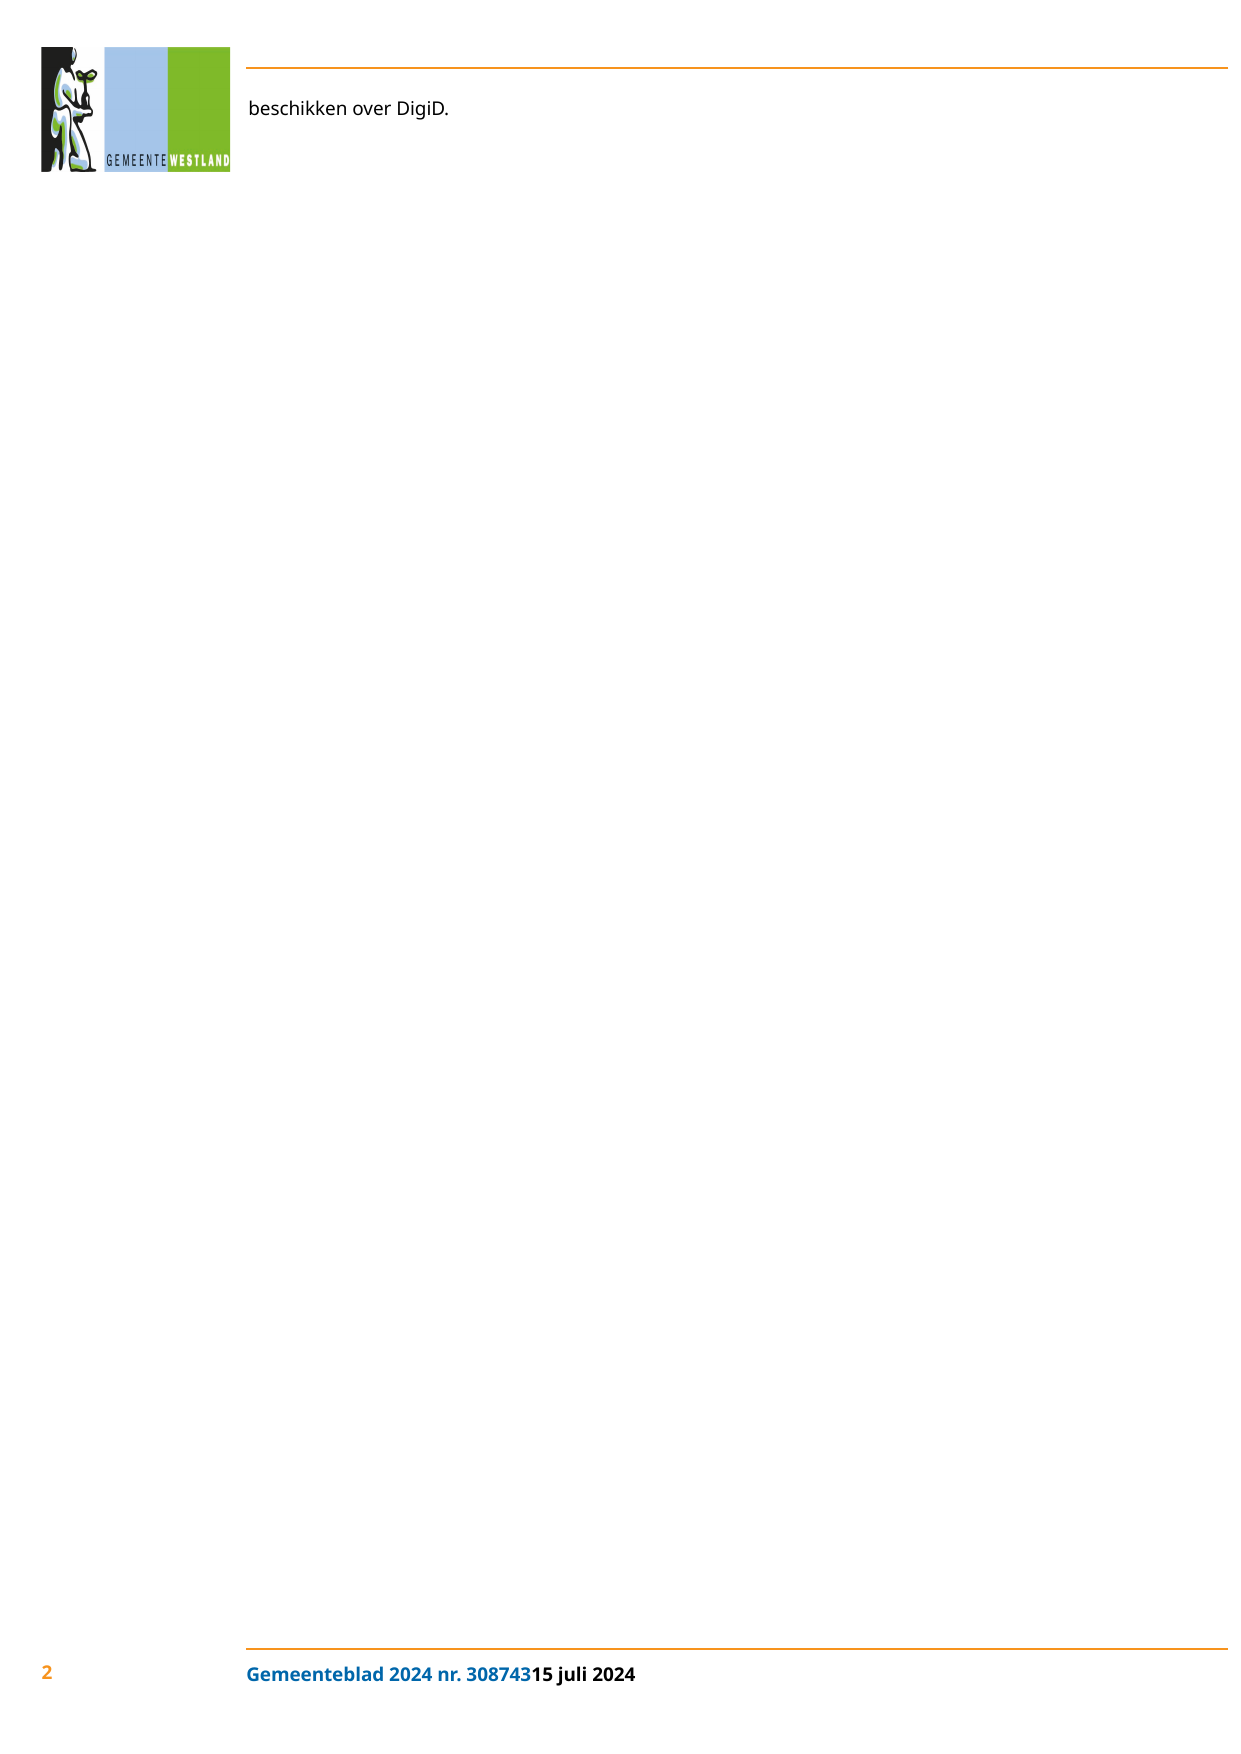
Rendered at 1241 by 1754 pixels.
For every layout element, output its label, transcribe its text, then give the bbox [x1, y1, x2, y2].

picture [41, 47, 231, 172]
text beschikken over DigiD. [248, 95, 1152, 121]
